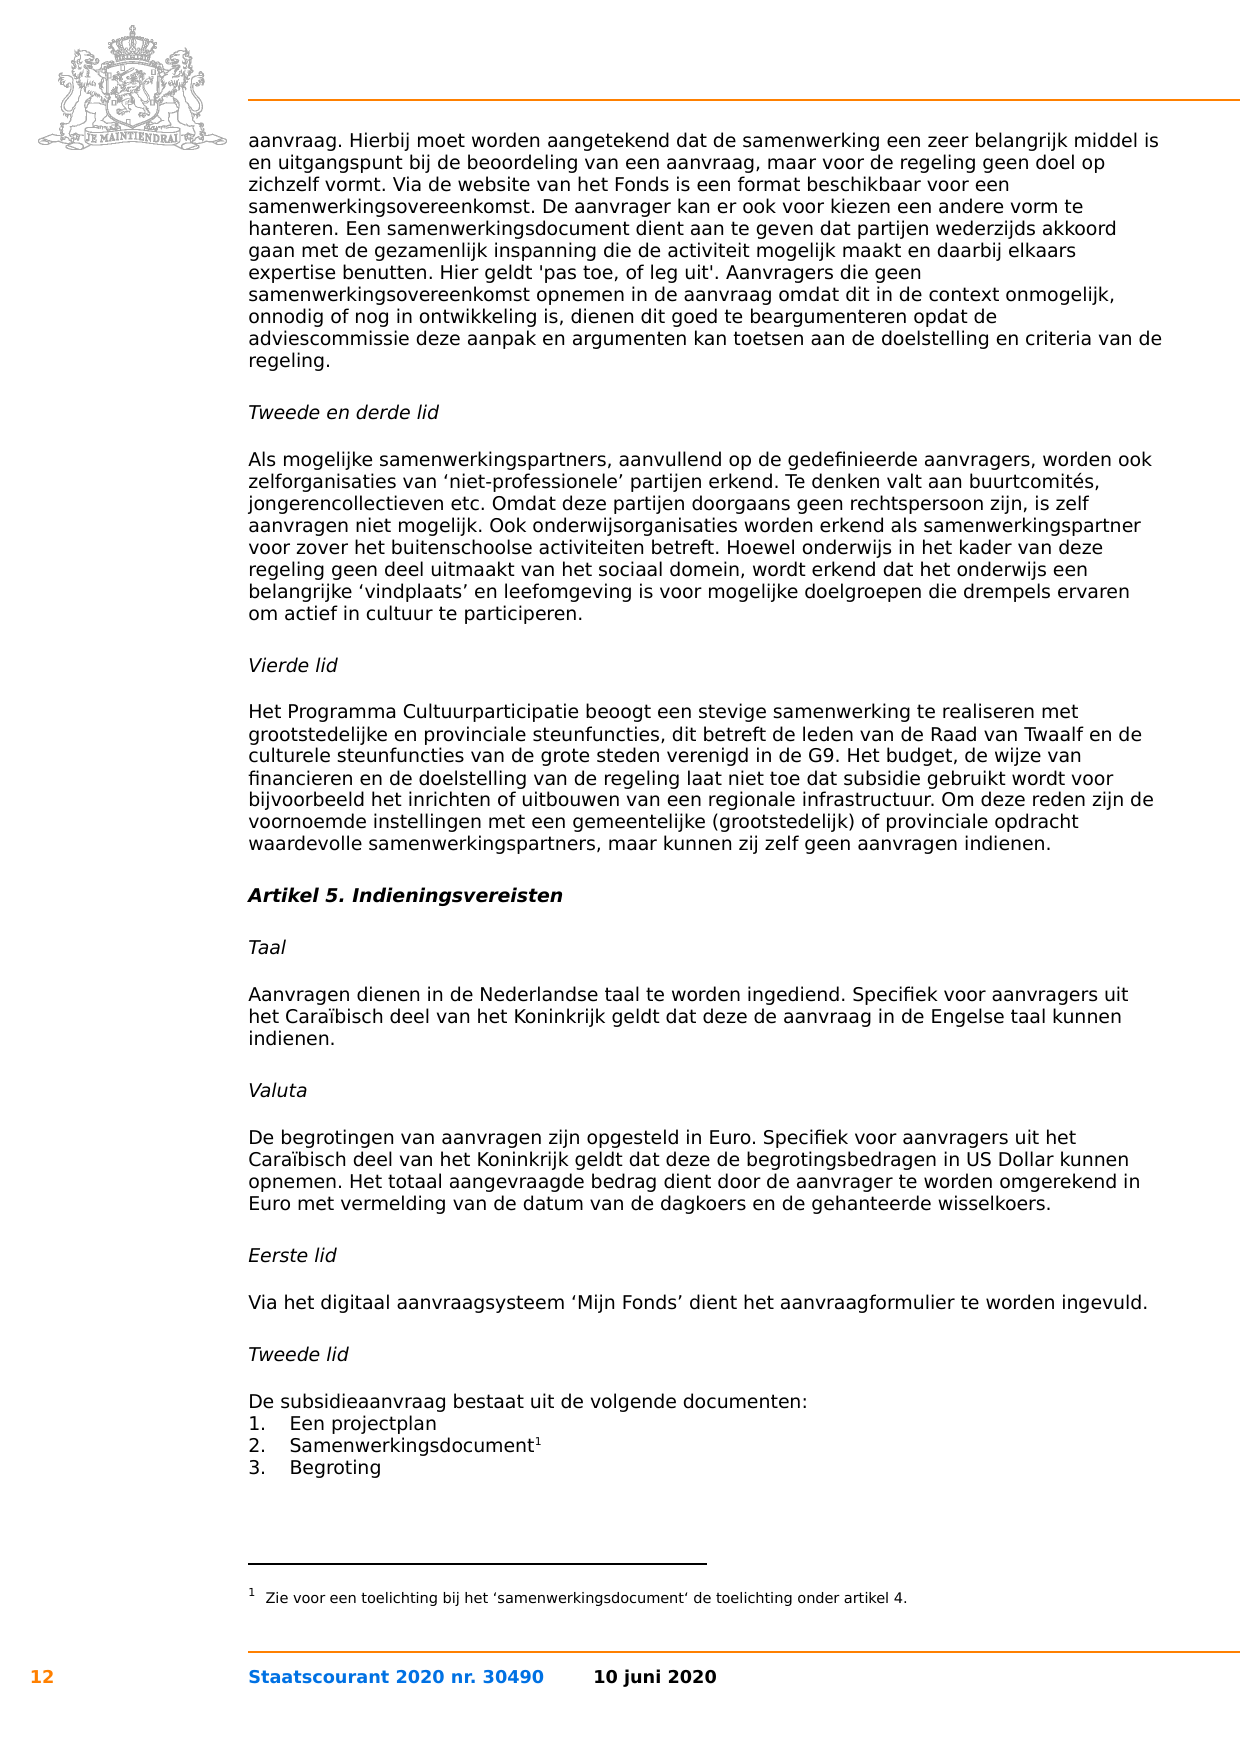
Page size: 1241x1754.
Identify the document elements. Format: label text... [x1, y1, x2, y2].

text 1. Een projectplan [248, 1413, 1163, 1435]
text Het Programma Cultuurparticipatie beoogt een stevige samenwerking te realiseren met grootstedelijke en provinciale steunfuncties, dit betreft de leden van de Raad van Twaalf en de culturele steunfuncties van de grote steden verenigd in de G9. Het budget, de wijze van financieren en de doelstelling van de regeling laat niet toe dat subsidie gebruikt wordt voor bijvoorbeeld het inrichten of uitbouwen van een regionale infrastructuur. Om deze reden zijn de voornoemde instellingen met een gemeentelijke (grootstedelijk) of provinciale opdracht waardevolle samenwerkingspartners, maar kunnen zij zelf geen aanvragen indienen. [248, 701, 1163, 855]
text 3. Begroting [248, 1457, 1163, 1479]
subtitle Taal [248, 937, 1163, 959]
picture [38, 25, 227, 150]
subtitle Artikel 5. Indieningsvereisten [248, 885, 1163, 907]
text aanvraag. Hierbij moet worden aangetekend dat de samenwerking een zeer belangrijk middel is en uitgangspunt bij de beoordeling van een aanvraag, maar voor de regeling geen doel op zichzelf vormt. Via de website van het Fonds is een format beschikbaar voor een samenwerkingsovereenkomst. De aanvrager kan er ook voor kiezen een andere vorm te hanteren. Een samenwerkingsdocument dient aan te geven dat partijen wederzijds akkoord gaan met de gezamenlijk inspanning die de activiteit mogelijk maakt en daarbij elkaars expertise benutten. Hier geldt 'pas toe, of leg uit'. Aanvragers die geen samenwerkingsovereenkomst opnemen in de aanvraag omdat dit in de context onmogelijk, onnodig of nog in ontwikkeling is, dienen dit goed te beargumenteren opdat de adviescommissie deze aanpak en argumenten kan toetsen aan de doelstelling en criteria van de regeling. [248, 130, 1163, 372]
subtitle Eerste lid [248, 1245, 1163, 1267]
text Via het digitaal aanvraagsysteem ‘Mijn Fonds’ dient het aanvraagformulier te worden ingevuld. [248, 1292, 1163, 1314]
subtitle Tweede en derde lid [248, 402, 1163, 424]
subtitle Tweede lid [248, 1344, 1163, 1366]
subtitle Valuta [248, 1080, 1163, 1102]
subtitle Vierde lid [248, 654, 1163, 676]
text De subsidieaanvraag bestaat uit de volgende documenten: [248, 1391, 1163, 1413]
text Aanvragen dienen in de Nederlandse taal te worden ingediend. Specifiek voor aanvragers uit het Caraïbisch deel van het Koninkrijk geldt dat deze de aanvraag in de Engelse taal kunnen indienen. [248, 984, 1163, 1050]
text Zie voor een toelichting bij het ‘samenwerkingsdocument‘ de toelichting onder artikel 4. [248, 1586, 1163, 1608]
text De begrotingen van aanvragen zijn opgesteld in Euro. Specifiek voor aanvragers uit het Caraïbisch deel van het Koninkrijk geldt dat deze de begrotingsbedragen in US Dollar kunnen opnemen. Het totaal aangevraagde bedrag dient door de aanvrager te worden omgerekend in Euro met vermelding van de datum van de dagkoers en de gehanteerde wisselkoers. [248, 1127, 1163, 1215]
text 2. Samenwerkingsdocument [248, 1435, 1163, 1457]
text Als mogelijke samenwerkingspartners, aanvullend op de gedefinieerde aanvragers, worden ook zelforganisaties van ‘niet-professionele’ partijen erkend. Te denken valt aan buurtcomités, jongerencollectieven etc. Omdat deze partijen doorgaans geen rechtspersoon zijn, is zelf aanvragen niet mogelijk. Ook onderwijsorganisaties worden erkend als samenwerkingspartner voor zover het buitenschoolse activiteiten betreft. Hoewel onderwijs in het kader van deze regeling geen deel uitmaakt van het sociaal domein, wordt erkend dat het onderwijs een belangrijke ‘vindplaats’ en leefomgeving is voor mogelijke doelgroepen die drempels ervaren om actief in cultuur te participeren. [248, 449, 1163, 624]
